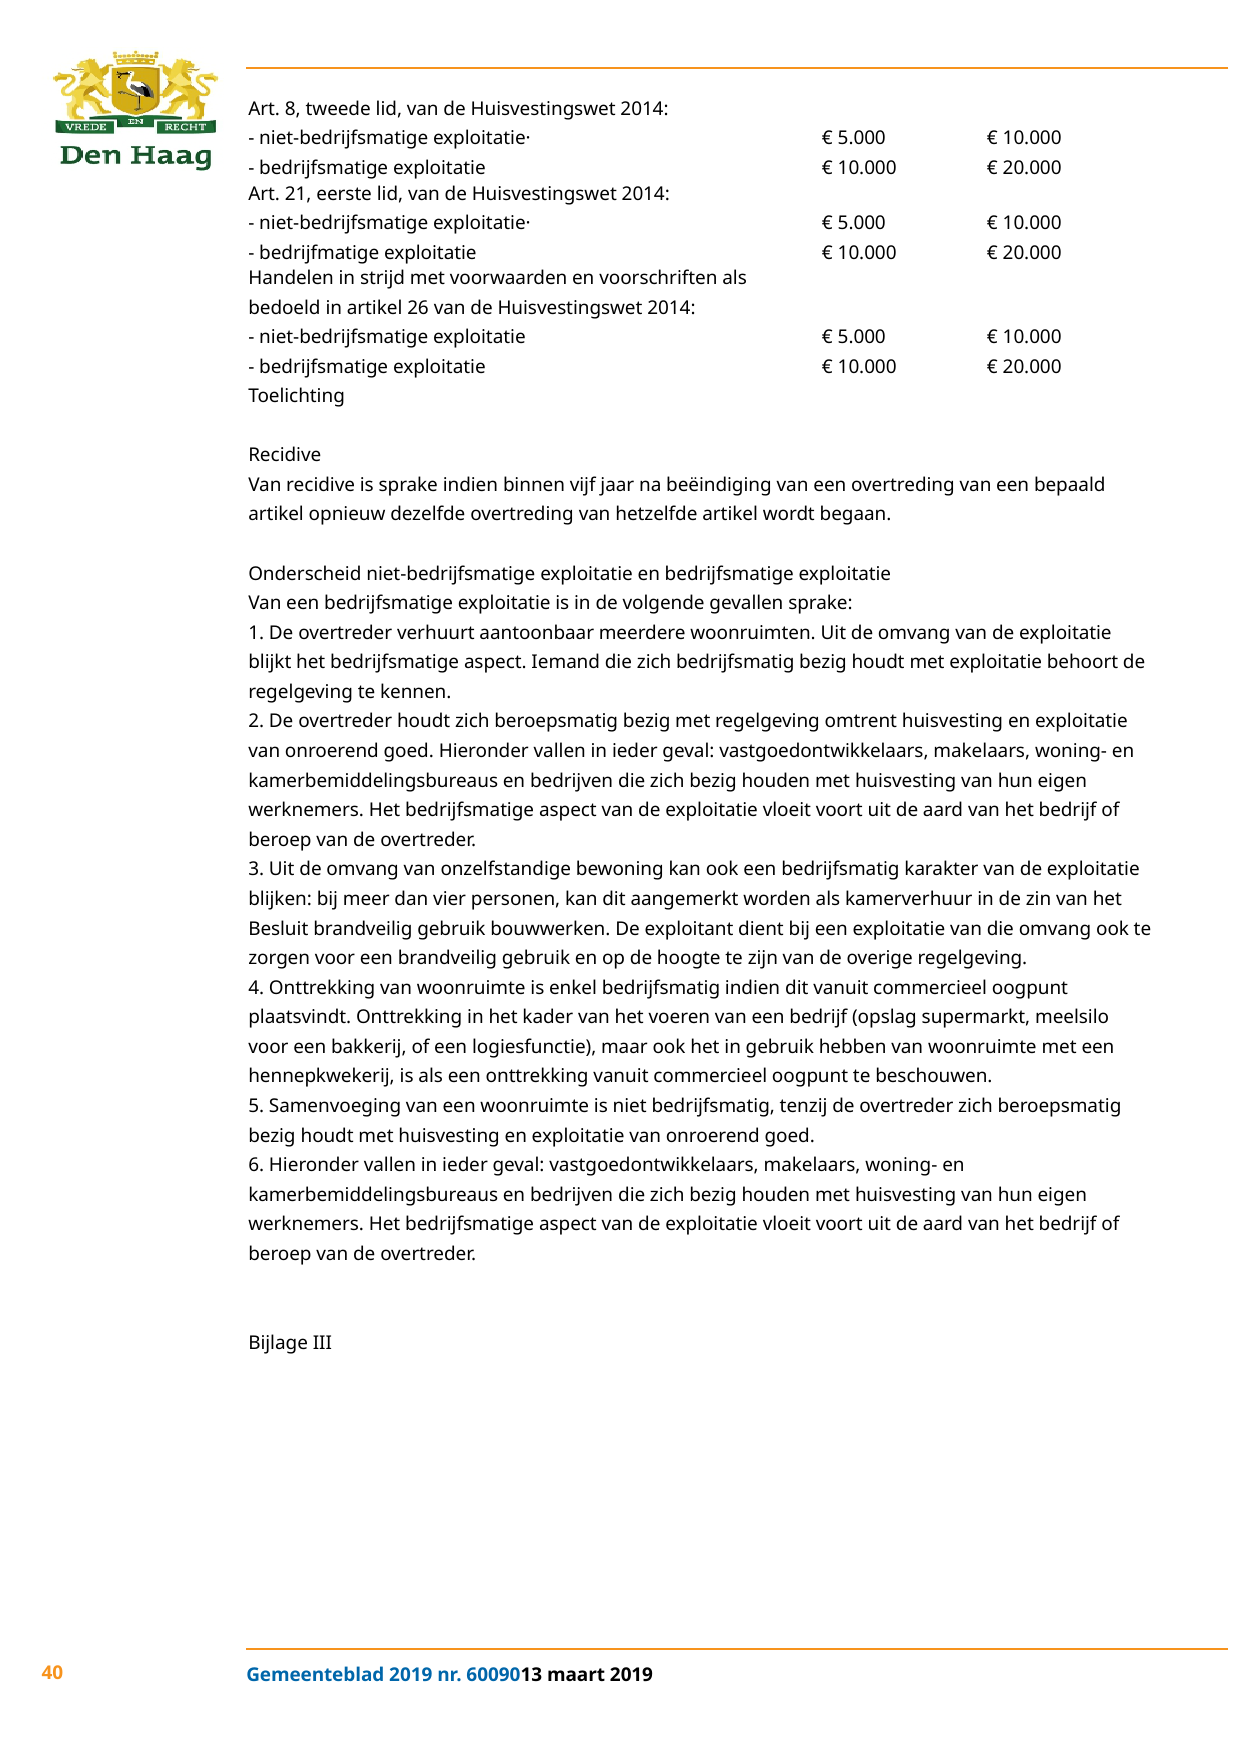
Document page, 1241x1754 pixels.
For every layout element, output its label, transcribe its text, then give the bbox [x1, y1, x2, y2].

picture [41, 47, 231, 172]
text Toelichting [248, 382, 1152, 408]
text 6. Hieronder vallen in ieder geval: vastgoedontwikkelaars, makelaars, woning- en kamerbemiddelingsbureaus en bedrijven die zich bezig houden met huisvesting van hun eigen werknemers. Het bedrijfsmatige aspect van de exploitatie vloeit voort uit de aard van het bedrijf of beroep van de overtreder. [248, 1151, 1152, 1266]
table_cell € 5.000 € 10.000 [822, 180, 987, 264]
text 5. Samenvoeging van een woonruimte is niet bedrijfsmatig, tenzij de overtreder zich beroepsmatig bezig houdt met huisvesting en exploitatie van onroerend goed. [248, 1092, 1152, 1148]
table_cell Art. 8, tweede lid, van de Huisvestingswet 2014: - niet-bedrijfsmatige exploitatie· - bedrijfsmatige exploitatie [248, 95, 822, 180]
text 3. Uit de omvang van onzelfstandige bewoning kan ook een bedrijfsmatig karakter van de exploitatie blijken: bij meer dan vier personen, kan dit aangemerkt worden als kamerverhuur in de zin van het Besluit brandveilig gebruik bouwwerken. De exploitant dient bij een exploitatie van die omvang ook te zorgen voor een brandveilig gebruik en op de hoogte te zijn van de overige regelgeving. [248, 856, 1152, 970]
text 1. De overtreder verhuurt aantoonbaar meerdere woonruimten. Uit de omvang van de exploitatie blijkt het bedrijfsmatige aspect. Iemand die zich bedrijfsmatig bezig houdt met exploitatie behoort de regelgeving te kennen. [248, 619, 1152, 704]
text 4. Onttrekking van woonruimte is enkel bedrijfsmatig indien dit vanuit commercieel oogpunt plaatsvindt. Onttrekking in het kader van het voeren van een bedrijf (opslag supermarkt, meelsilo voor een bakkerij, of een logiesfunctie), maar ook het in gebruik hebben van woonruimte met een hennepkwekerij, is als een onttrekking vanuit commercieel oogpunt te beschouwen. [248, 974, 1152, 1088]
table_cell € 5.000 € 10.000 [822, 95, 987, 180]
table_cell Handelen in strijd met voorwaarden en voorschriften als bedoeld in artikel 26 van de Huisvestingswet 2014: - niet-bedrijfsmatige exploitatie - bedrijfsmatige exploitatie [248, 265, 822, 379]
text Onderscheid niet-bedrijfsmatige exploitatie en bedrijfsmatige exploitatie [248, 560, 1152, 586]
table_cell € 10.000 € 20.000 [987, 180, 1152, 264]
table_cell € 5.000 € 10.000 [822, 265, 987, 379]
text Recidive [248, 441, 1152, 467]
text Bijlage III [248, 1329, 1152, 1355]
table_cell € 10.000 € 20.000 [987, 95, 1152, 180]
text Van recidive is sprake indien binnen vijf jaar na beëindiging van een overtreding van een bepaald artikel opnieuw dezelfde overtreding van hetzelfde artikel wordt begaan. [248, 471, 1152, 526]
table_cell Art. 21, eerste lid, van de Huisvestingswet 2014: - niet-bedrijfsmatige exploitatie· - bedrijfmatige exploitatie [248, 180, 822, 264]
text 2. De overtreder houdt zich beroepsmatig bezig met regelgeving omtrent huisvesting en exploitatie van onroerend goed. Hieronder vallen in ieder geval: vastgoedontwikkelaars, makelaars, woning- en kamerbemiddelingsbureaus en bedrijven die zich bezig houden met huisvesting van hun eigen werknemers. Het bedrijfsmatige aspect van de exploitatie vloeit voort uit de aard van het bedrijf of beroep van de overtreder. [248, 708, 1152, 852]
table_cell € 10.000 € 20.000 [987, 265, 1152, 379]
text Van een bedrijfsmatige exploitatie is in de volgende gevallen sprake: [248, 589, 1152, 615]
